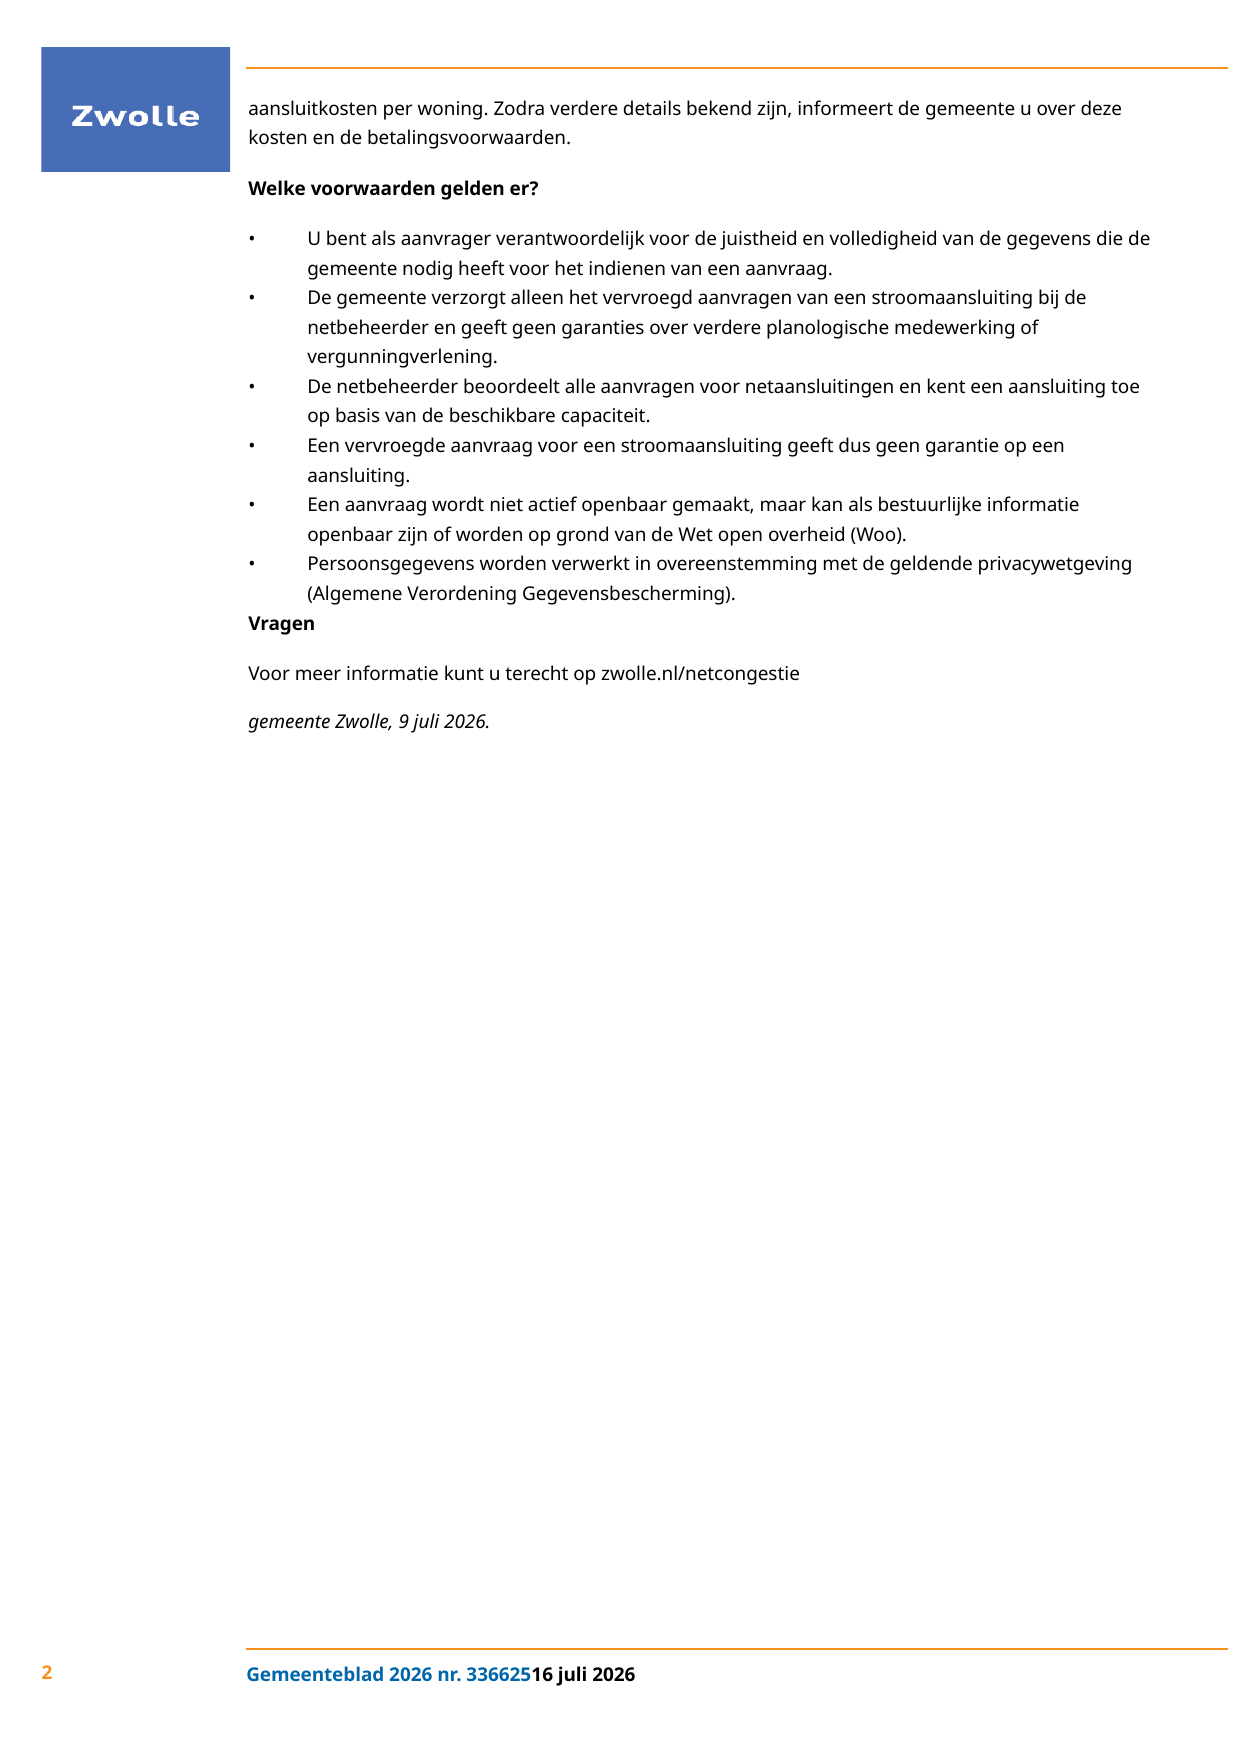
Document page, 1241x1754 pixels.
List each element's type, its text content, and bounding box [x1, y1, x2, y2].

list Een aanvraag wordt niet actief openbaar gemaakt, maar kan als bestuurlijke informatie openbaar zijn of worden op grond van de Wet open overheid (Woo). [248, 491, 1152, 547]
list De netbeheerder beoordeelt alle aanvragen voor netaansluitingen en kent een aansluiting toe op basis van de beschikbare capaciteit. [248, 373, 1152, 428]
list De gemeente verzorgt alleen het vervroegd aanvragen van een stroomaansluiting bij de netbeheerder en geeft geen garanties over verdere planologische medewerking of vergunningverlening. [248, 284, 1152, 369]
text Voor meer informatie kunt u terecht op zwolle.nl/netcongestie [248, 660, 1152, 686]
list Een vervroegde aanvraag voor een stroomaansluiting geeft dus geen garantie op een aansluiting. [248, 432, 1152, 488]
text aansluitkosten per woning. Zodra verdere details bekend zijn, informeert de gemeente u over deze kosten en de betalingsvoorwaarden. [248, 95, 1152, 150]
list Persoonsgegevens worden verwerkt in overeenstemming met de geldende privacywetgeving (Algemene Verordening Gegevensbescherming). [248, 551, 1152, 606]
picture [41, 47, 231, 172]
list U bent als aanvrager verantwoordelijk voor de juistheid en volledigheid van de gegevens die de gemeente nodig heeft voor het indienen van een aanvraag. [248, 225, 1152, 281]
text gemeente Zwolle, 9 juli 2026. [248, 708, 1152, 734]
text Vragen [248, 610, 1152, 636]
text Welke voorwaarden gelden er? [248, 175, 1152, 201]
